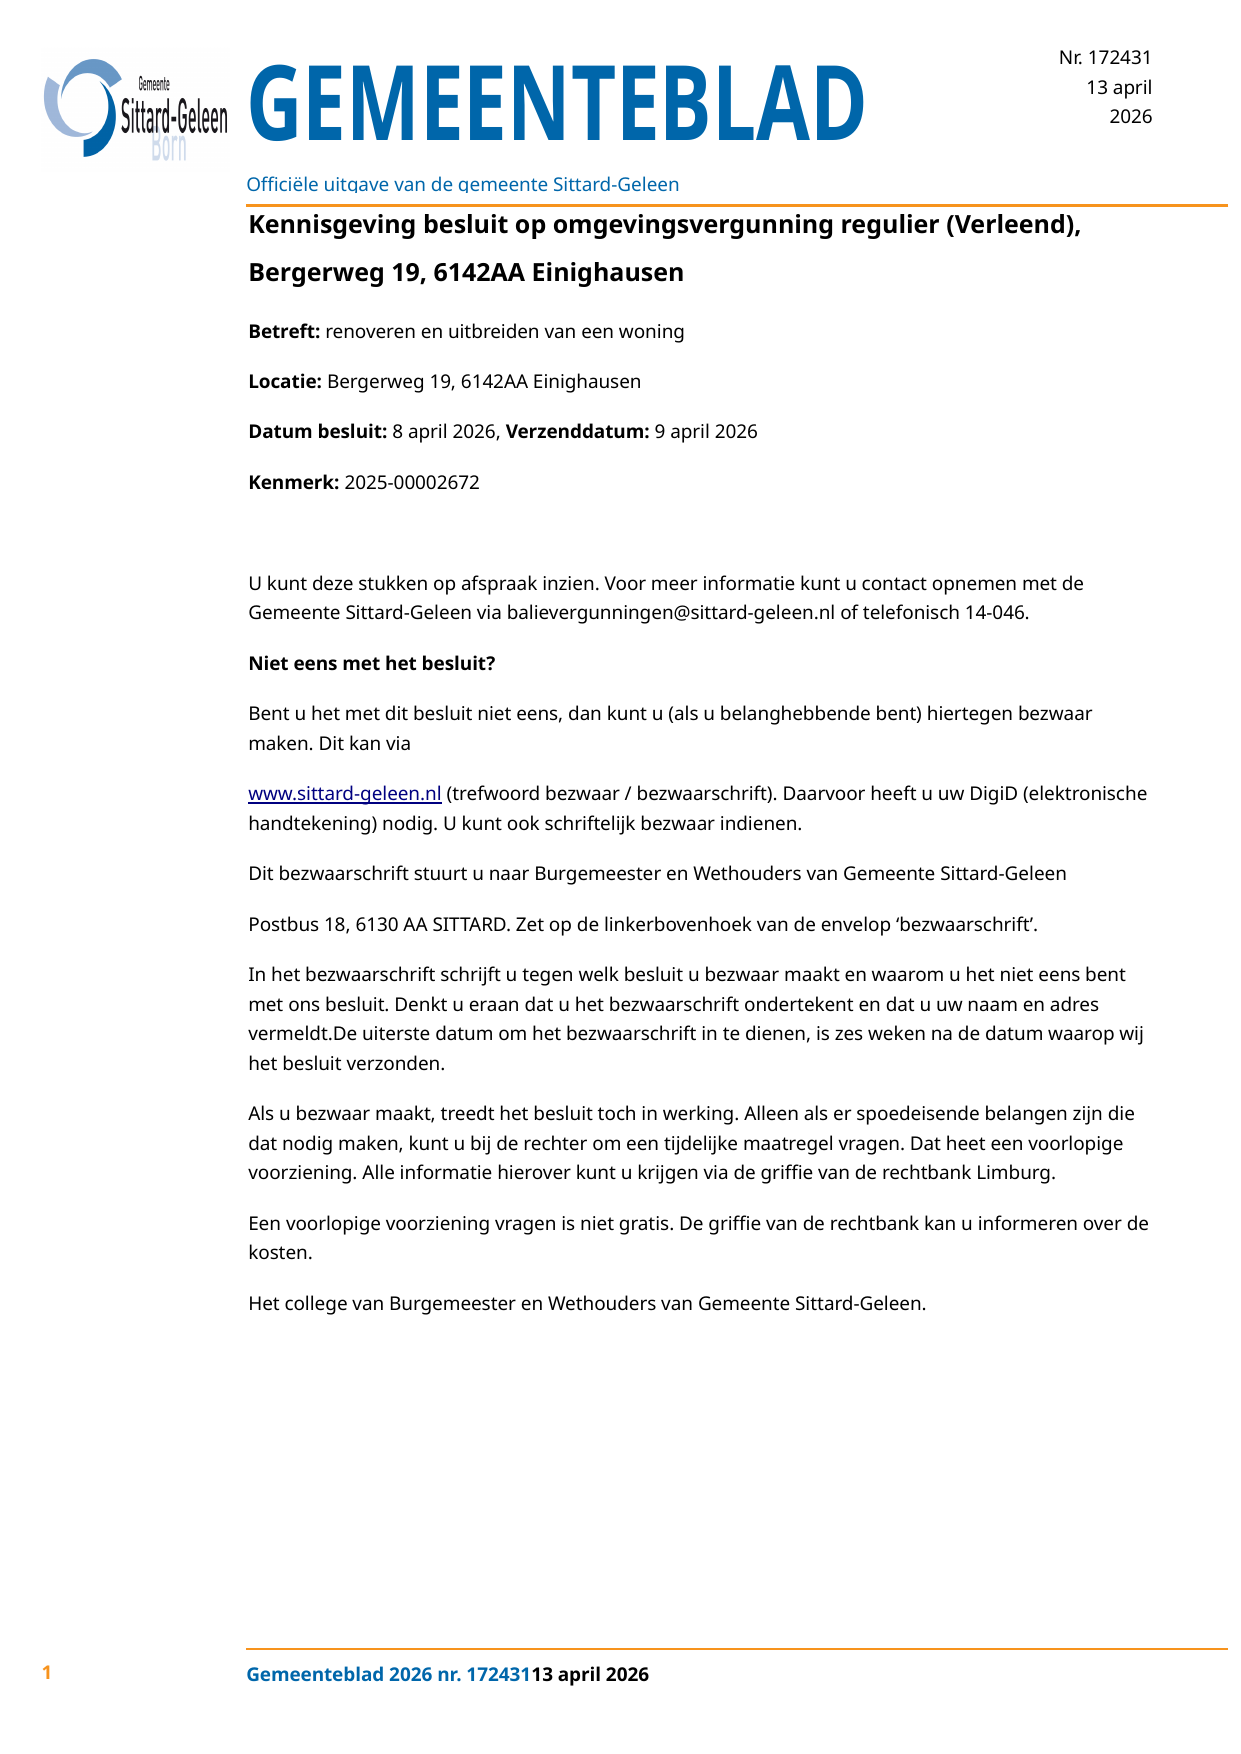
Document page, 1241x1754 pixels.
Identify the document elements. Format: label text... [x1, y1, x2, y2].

text Datum besluit: 8 april 2026, Verzenddatum: 9 april 2026 [248, 419, 1152, 444]
text Kennisgeving besluit op omgevingsvergunning regulier (Verleend), Bergerweg 19, 6142AA Einighausen [248, 207, 1152, 288]
text Het college van Burgemeester en Wethouders van Gemeente Sittard-Geleen. [248, 1290, 1152, 1316]
text Bent u het met dit besluit niet eens, dan kunt u (als u belanghebbende bent) hiertegen bezwaar maken. Dit kan via [248, 700, 1152, 756]
text Postbus 18, 6130 AA SITTARD. Zet op de linkerbovenhoek van de envelop ‘bezwaarschrift’. [248, 911, 1152, 937]
text Locatie: Bergerweg 19, 6142AA Einighausen [248, 368, 1152, 394]
text www.sittard-geleen.nl (trefwoord bezwaar / bezwaarschrift). Daarvoor heeft u uw DigiD (elektronische handtekening) nodig. U kunt ook schriftelijk bezwaar indienen. [248, 780, 1152, 836]
text Als u bezwaar maakt, treedt het besluit toch in werking. Alleen als er spoedeisende belangen zijn die dat nodig maken, kunt u bij de rechter om een tijdelijke maatregel vragen. Dat heet een voorlopige voorziening. Alle informatie hierover kunt u krijgen via de griffie van de rechtbank Limburg. [248, 1100, 1152, 1185]
text Niet eens met het besluit? [248, 650, 1152, 676]
text Kenmerk: 2025-00002672 [248, 469, 1152, 495]
text Een voorlopige voorziening vragen is niet gratis. De griffie van de rechtbank kan u informeren over de kosten. [248, 1210, 1152, 1265]
text In het bezwaarschrift schrijft u tegen welk besluit u bezwaar maakt en waarom u het niet eens bent met ons besluit. Denkt u eraan dat u het bezwaarschrift ondertekent en dat u uw naam en adres vermeldt.De uiterste datum om het bezwaarschrift in te dienen, is zes weken na de datum waarop wij het besluit verzonden. [248, 961, 1152, 1076]
text U kunt deze stukken op afspraak inzien. Voor meer informatie kunt u contact opnemen met de Gemeente Sittard-Geleen via balievergunningen@sittard-geleen.nl of telefonisch 14-046. [248, 570, 1152, 625]
text Dit bezwaarschrift stuurt u naar Burgemeester en Wethouders van Gemeente Sittard-Geleen [248, 860, 1152, 886]
text Betreft: renoveren en uitbreiden van een woning [248, 318, 1152, 344]
picture [41, 47, 231, 172]
